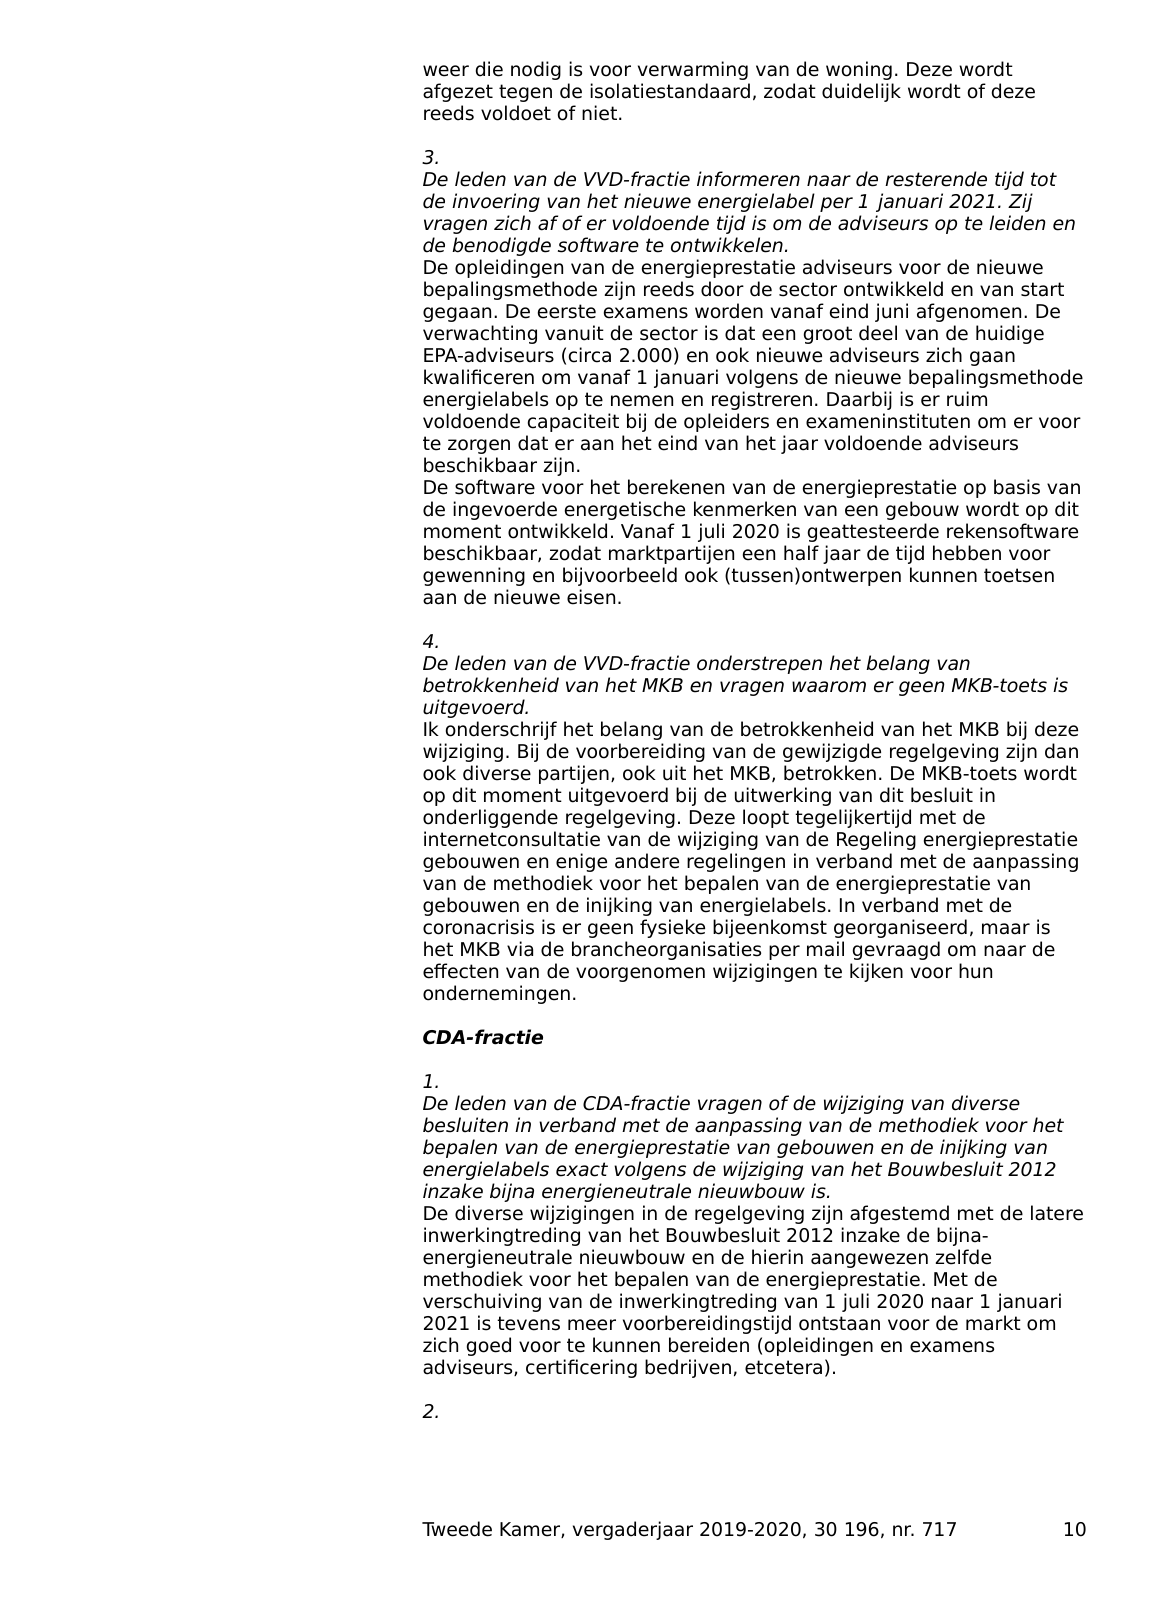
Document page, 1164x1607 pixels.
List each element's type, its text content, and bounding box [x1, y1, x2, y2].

text 3. [422, 147, 1087, 169]
text 4. [422, 631, 1087, 653]
text De leden van de VVD-fractie informeren naar de resterende tijd tot de invoering van het nieuwe energielabel per 1 januari 2021. Zij vragen zich af of er voldoende tijd is om de adviseurs op te leiden en de benodigde software te ontwikkelen. [422, 169, 1087, 257]
text weer die nodig is voor verwarming van de woning. Deze wordt afgezet tegen de isolatiestandaard, zodat duidelijk wordt of deze reeds voldoet of niet. [422, 59, 1087, 125]
text 1. [422, 1071, 1087, 1093]
text De leden van de CDA-fractie vragen of de wijziging van diverse besluiten in verband met de aanpassing van de methodiek voor het bepalen van de energieprestatie van gebouwen en de inijking van energielabels exact volgens de wijziging van het Bouwbesluit 2012 inzake bijna energieneutrale nieuwbouw is. [422, 1093, 1087, 1203]
text De leden van de VVD-fractie onderstrepen het belang van betrokkenheid van het MKB en vragen waarom er geen MKB-toets is uitgevoerd. [422, 653, 1087, 719]
text 2. [422, 1401, 1087, 1423]
text De software voor het berekenen van de energieprestatie op basis van de ingevoerde energetische kenmerken van een gebouw wordt op dit moment ontwikkeld. Vanaf 1 juli 2020 is geattesteerde rekensoftware beschikbaar, zodat marktpartijen een half jaar de tijd hebben voor gewenning en bijvoorbeeld ook (tussen)ontwerpen kunnen toetsen aan de nieuwe eisen. [422, 477, 1087, 609]
text De diverse wijzigingen in de regelgeving zijn afgestemd met de latere inwerkingtreding van het Bouwbesluit 2012 inzake de bijna-energieneutrale nieuwbouw en de hierin aangewezen zelfde methodiek voor het bepalen van de energieprestatie. Met de verschuiving van de inwerkingtreding van 1 juli 2020 naar 1 januari 2021 is tevens meer voorbereidingstijd ontstaan voor de markt om zich goed voor te kunnen bereiden (opleidingen en examens adviseurs, certificering bedrijven, etcetera). [422, 1203, 1087, 1379]
text Ik onderschrijf het belang van de betrokkenheid van het MKB bij deze wijziging. Bij de voorbereiding van de gewijzigde regelgeving zijn dan ook diverse partijen, ook uit het MKB, betrokken. De MKB-toets wordt op dit moment uitgevoerd bij de uitwerking van dit besluit in onderliggende regelgeving. Deze loopt tegelijkertijd met de internetconsultatie van de wijziging van de Regeling energieprestatie gebouwen en enige andere regelingen in verband met de aanpassing van de methodiek voor het bepalen van de energieprestatie van gebouwen en de inijking van energielabels. In verband met de coronacrisis is er geen fysieke bijeenkomst georganiseerd, maar is het MKB via de brancheorganisaties per mail gevraagd om naar de effecten van de voorgenomen wijzigingen te kijken voor hun ondernemingen. [422, 719, 1087, 1004]
text De opleidingen van de energieprestatie adviseurs voor de nieuwe bepalingsmethode zijn reeds door de sector ontwikkeld en van start gegaan. De eerste examens worden vanaf eind juni afgenomen. De verwachting vanuit de sector is dat een groot deel van de huidige EPA-adviseurs (circa 2.000) en ook nieuwe adviseurs zich gaan kwalificeren om vanaf 1 januari volgens de nieuwe bepalingsmethode energielabels op te nemen en registreren. Daarbij is er ruim voldoende capaciteit bij de opleiders en exameninstituten om er voor te zorgen dat er aan het eind van het jaar voldoende adviseurs beschikbaar zijn. [422, 257, 1087, 477]
subtitle CDA-fractie [422, 1027, 1087, 1049]
